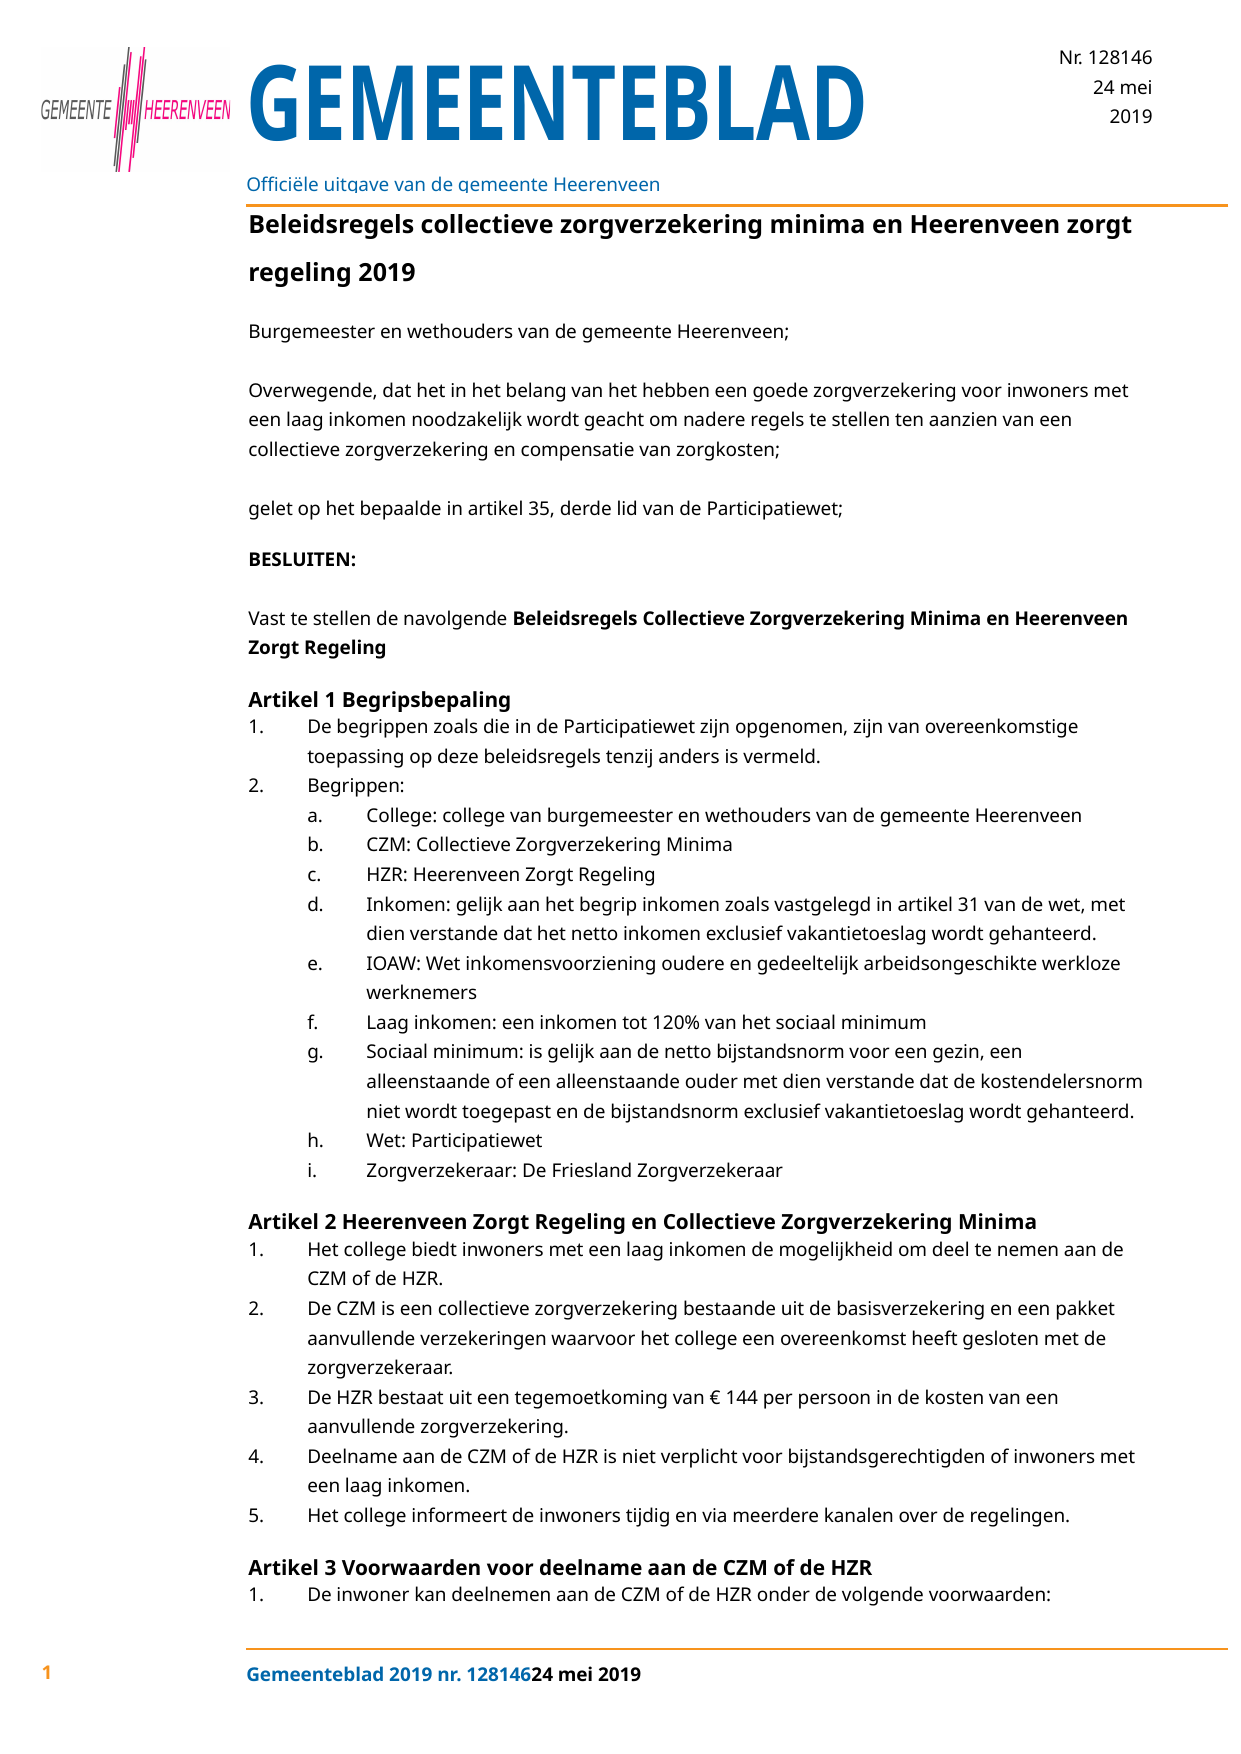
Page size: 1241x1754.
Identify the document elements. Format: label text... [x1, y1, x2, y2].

text gelet op het bepaalde in artikel 35, derde lid van de Participatiewet; [248, 495, 1152, 521]
list Het college biedt inwoners met een laag inkomen de mogelijkheid om deel te nemen aan de CZM of de HZR. [248, 1236, 1152, 1291]
list De begrippen zoals die in de Participatiewet zijn opgenomen, zijn van overeenkomstige toepassing op deze beleidsregels tenzij anders is vermeld. [248, 713, 1152, 769]
list Laag inkomen: een inkomen tot 120% van het sociaal minimum [307, 1009, 1152, 1035]
text Artikel 2 Heerenveen Zorgt Regeling en Collectieve Zorgverzekering Minima [248, 1207, 1152, 1236]
text Burgemeester en wethouders van de gemeente Heerenveen; [248, 318, 1152, 344]
list Sociaal minimum: is gelijk aan de netto bijstandsnorm voor een gezin, een alleenstaande of een alleenstaande ouder met dien verstande dat de kostendelersnorm niet wordt toegepast en de bijstandsnorm exclusief vakantietoeslag wordt gehanteerd. [307, 1039, 1152, 1124]
list College: college van burgemeester en wethouders van de gemeente Heerenveen [307, 802, 1152, 828]
list De CZM is een collectieve zorgverzekering bestaande uit de basisverzekering en een pakket aanvullende verzekeringen waarvoor het college een overeenkomst heeft gesloten met de zorgverzekeraar. [248, 1295, 1152, 1380]
text Vast te stellen de navolgende Beleidsregels Collectieve Zorgverzekering Minima en Heerenveen Zorgt Regeling [248, 605, 1152, 660]
picture [41, 47, 231, 172]
text BESLUITEN: [248, 546, 1152, 571]
list Wet: Participatiewet [307, 1127, 1152, 1153]
list Zorgverzekeraar: De Friesland Zorgverzekeraar [307, 1157, 1152, 1183]
list IOAW: Wet inkomensvoorziening oudere en gedeeltelijk arbeidsongeschikte werkloze werknemers [307, 950, 1152, 1005]
list Begrippen: [248, 772, 1152, 798]
list CZM: Collectieve Zorgverzekering Minima [307, 832, 1152, 857]
text Artikel 3 Voorwaarden voor deelname aan de CZM of de HZR [248, 1553, 1152, 1581]
list De inwoner kan deelnemen aan de CZM of de HZR onder de volgende voorwaarden: [248, 1581, 1152, 1607]
list De HZR bestaat uit een tegemoetkoming van € 144 per persoon in de kosten van een aanvullende zorgverzekering. [248, 1384, 1152, 1439]
list HZR: Heerenveen Zorgt Regeling [307, 861, 1152, 887]
text Artikel 1 Begripsbepaling [248, 685, 1152, 713]
text Beleidsregels collectieve zorgverzekering minima en Heerenveen zorgt regeling 2019 [248, 207, 1152, 288]
list Deelname aan de CZM of de HZR is niet verplicht voor bijstandsgerechtigden of inwoners met een laag inkomen. [248, 1443, 1152, 1498]
list Inkomen: gelijk aan het begrip inkomen zoals vastgelegd in artikel 31 van de wet, met dien verstande dat het netto inkomen exclusief vakantietoeslag wordt gehanteerd. [307, 891, 1152, 946]
list Het college informeert de inwoners tijdig en via meerdere kanalen over de regelingen. [248, 1502, 1152, 1528]
text Overwegende, dat het in het belang van het hebben een goede zorgverzekering voor inwoners met een laag inkomen noodzakelijk wordt geacht om nadere regels te stellen ten aanzien van een collectieve zorgverzekering en compensatie van zorgkosten; [248, 377, 1152, 462]
